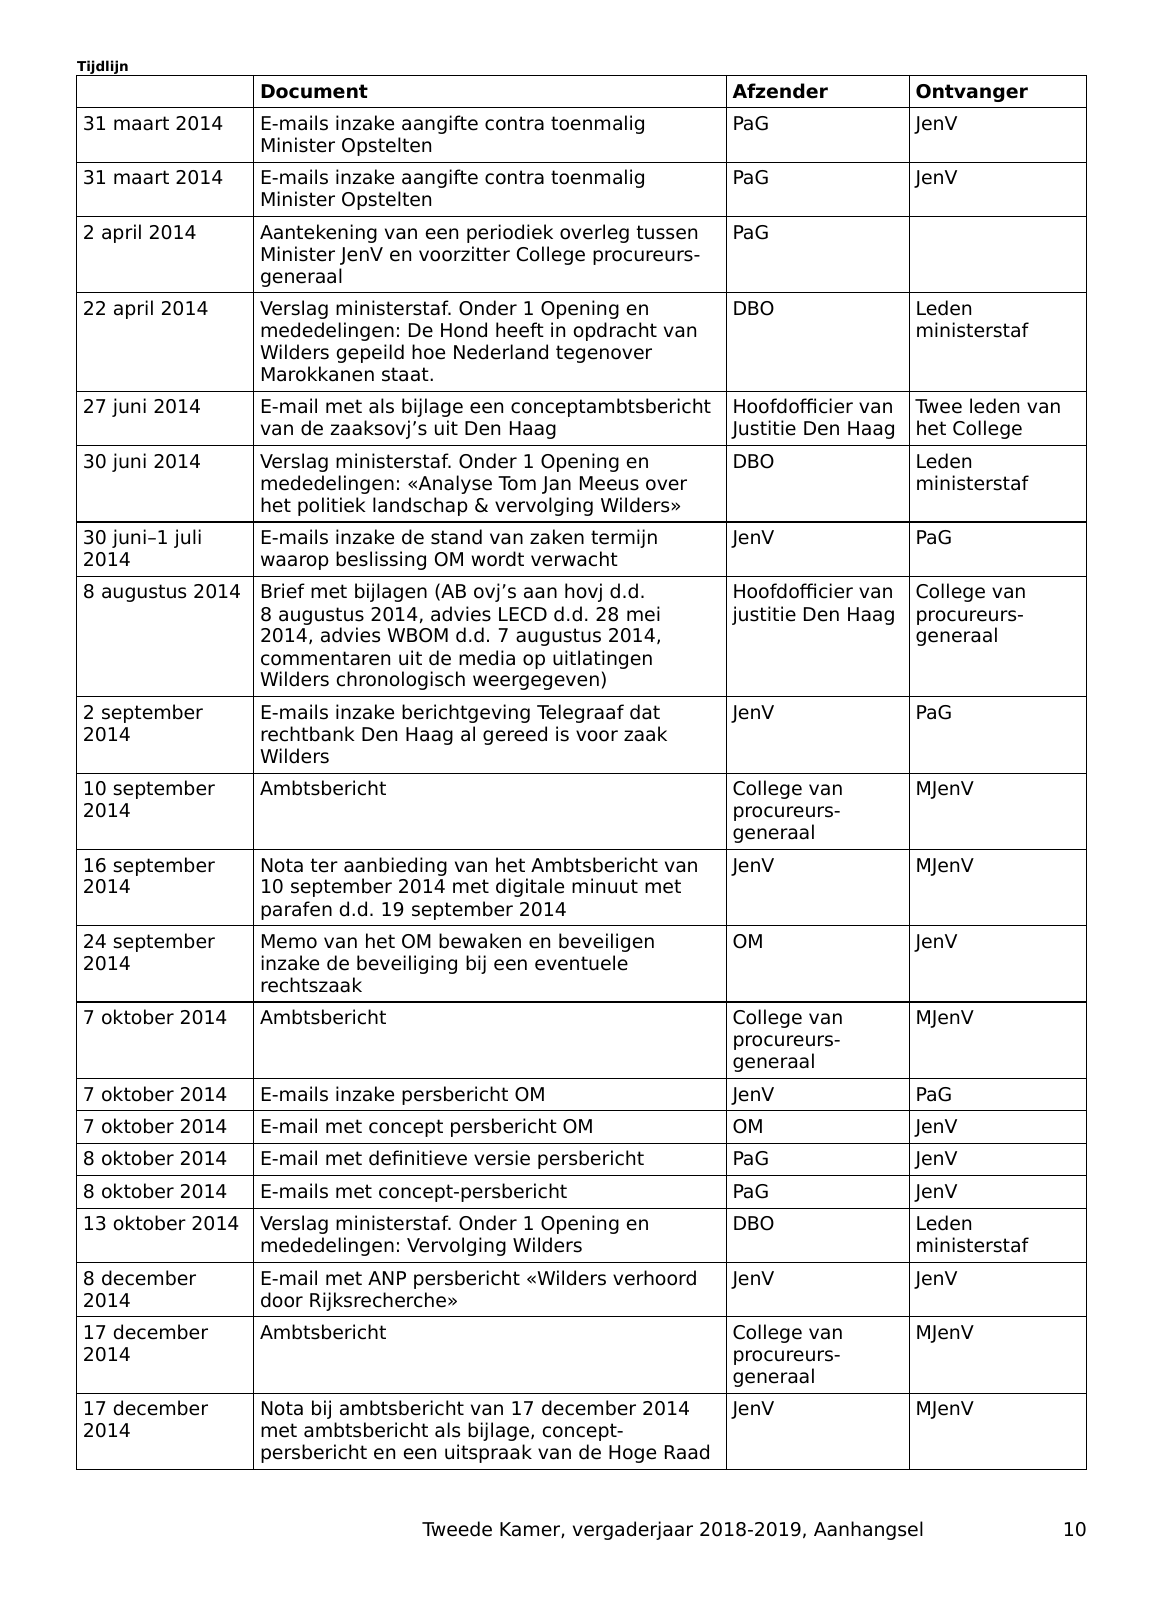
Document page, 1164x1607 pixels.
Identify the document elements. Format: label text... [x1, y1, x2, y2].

table_cell E-mail met ANP persbericht «Wilders verhoord door Rijksrecherche» [254, 1263, 726, 1316]
table_cell Brief met bijlagen (AB ovj’s aan hovj d.d. 8 augustus 2014, advies LECD d.d. 28 mei 2014, advies WBOM d.d. 7 augustus 2014, commentaren uit de media op uitlatingen Wilders chronologisch weergegeven) [254, 577, 726, 696]
table_cell JenV [910, 1144, 1086, 1175]
table_cell PaG [727, 217, 909, 292]
table_cell 16 september 2014 [77, 850, 253, 925]
table_cell [77, 76, 253, 107]
table_cell PaG [727, 1144, 909, 1175]
table_cell E-mails inzake aangifte contra toenmalig Minister Opstelten [254, 108, 726, 162]
table_cell E-mails met concept-persbericht [254, 1176, 726, 1207]
table_cell 8 oktober 2014 [77, 1144, 253, 1175]
table_cell Memo van het OM bewaken en beveiligen inzake de beveiliging bij een eventuele rechtszaak [254, 926, 726, 1001]
table_cell OM [727, 926, 909, 1001]
table_cell JenV [727, 1394, 909, 1469]
table_cell E-mail met concept persbericht OM [254, 1111, 726, 1143]
table_cell [910, 217, 1086, 292]
table_cell E-mails inzake berichtgeving Telegraaf dat rechtbank Den Haag al gereed is voor zaak Wilders [254, 697, 726, 772]
table_cell Nota bij ambtsbericht van 17 december 2014 met ambtsbericht als bijlage, concept-persbericht en een uitspraak van de Hoge Raad [254, 1394, 726, 1469]
table_header Tijdlijn [77, 59, 1087, 75]
table_cell OM [727, 1111, 909, 1143]
table_cell 7 oktober 2014 [77, 1079, 253, 1110]
table_cell E-mail met als bijlage een conceptambtsbericht van de zaaksovj’s uit Den Haag [254, 392, 726, 445]
table_cell E-mails inzake de stand van zaken termijn waarop beslissing OM wordt verwacht [254, 523, 726, 576]
table_cell Leden ministerstaf [910, 293, 1086, 391]
table_cell 24 september 2014 [77, 926, 253, 1001]
table_cell E-mail met definitieve versie persbericht [254, 1144, 726, 1175]
table_cell PaG [910, 1079, 1086, 1110]
table_cell JenV [910, 108, 1086, 162]
table_cell 2 april 2014 [77, 217, 253, 292]
table_cell Verslag ministerstaf. Onder 1 Opening en mededelingen: «Analyse Tom Jan Meeus over het politiek landschap & vervolging Wilders» [254, 446, 726, 521]
table_cell 17 december 2014 [77, 1394, 253, 1469]
table_cell Ambtsbericht [254, 1003, 726, 1078]
table_cell DBO [727, 293, 909, 391]
table_cell E-mails inzake aangifte contra toenmalig Minister Opstelten [254, 163, 726, 216]
table_cell PaG [727, 163, 909, 216]
table_cell DBO [727, 446, 909, 521]
table_cell JenV [727, 1079, 909, 1110]
table_cell 8 augustus 2014 [77, 577, 253, 696]
table_cell Twee leden van het College [910, 392, 1086, 445]
table_cell 22 april 2014 [77, 293, 253, 391]
table_cell 7 oktober 2014 [77, 1003, 253, 1078]
table_cell Leden ministerstaf [910, 1209, 1086, 1262]
table_cell JenV [910, 1263, 1086, 1316]
table_cell JenV [910, 163, 1086, 216]
table_cell 31 maart 2014 [77, 163, 253, 216]
table_cell Verslag ministerstaf. Onder 1 Opening en mededelingen: De Hond heeft in opdracht van Wilders gepeild hoe Nederland tegenover Marokkanen staat. [254, 293, 726, 391]
table_cell 8 december 2014 [77, 1263, 253, 1316]
table_cell PaG [727, 1176, 909, 1207]
table_cell 31 maart 2014 [77, 108, 253, 162]
table_cell MJenV [910, 850, 1086, 925]
table_cell JenV [727, 697, 909, 772]
table_cell Hoofdofficier van Justitie Den Haag [727, 392, 909, 445]
table_cell 17 december 2014 [77, 1317, 253, 1392]
table_cell JenV [727, 850, 909, 925]
table_cell 2 september 2014 [77, 697, 253, 772]
table_cell Nota ter aanbieding van het Ambtsbericht van 10 september 2014 met digitale minuut met parafen d.d. 19 september 2014 [254, 850, 726, 925]
table_cell 8 oktober 2014 [77, 1176, 253, 1207]
table_cell 13 oktober 2014 [77, 1209, 253, 1262]
table_cell 7 oktober 2014 [77, 1111, 253, 1143]
table_cell Verslag ministerstaf. Onder 1 Opening en mededelingen: Vervolging Wilders [254, 1209, 726, 1262]
table_cell 30 juni–1 juli 2014 [77, 523, 253, 576]
table_cell Document [254, 76, 726, 107]
table_cell JenV [727, 523, 909, 576]
table_cell College van procureurs-generaal [910, 577, 1086, 696]
table_cell Ambtsbericht [254, 774, 726, 849]
table_cell MJenV [910, 774, 1086, 849]
table_cell College van procureurs-generaal [727, 774, 909, 849]
table_cell JenV [910, 926, 1086, 1001]
table_cell Afzender [727, 76, 909, 107]
table_cell Aantekening van een periodiek overleg tussen Minister JenV en voorzitter College procureurs-generaal [254, 217, 726, 292]
table_cell PaG [910, 697, 1086, 772]
table_cell 27 juni 2014 [77, 392, 253, 445]
table_cell Ontvanger [910, 76, 1086, 107]
table_cell Leden ministerstaf [910, 446, 1086, 521]
table_cell JenV [910, 1176, 1086, 1207]
table_cell MJenV [910, 1317, 1086, 1392]
table_cell 30 juni 2014 [77, 446, 253, 521]
table_cell PaG [910, 523, 1086, 576]
table_cell Ambtsbericht [254, 1317, 726, 1392]
table_cell College van procureurs-generaal [727, 1317, 909, 1392]
table_cell DBO [727, 1209, 909, 1262]
table_cell 10 september 2014 [77, 774, 253, 849]
table_cell PaG [727, 108, 909, 162]
table_cell MJenV [910, 1003, 1086, 1078]
table_cell MJenV [910, 1394, 1086, 1469]
table_cell Hoofdofficier van justitie Den Haag [727, 577, 909, 696]
table_cell JenV [910, 1111, 1086, 1143]
table_cell E-mails inzake persbericht OM [254, 1079, 726, 1110]
table_cell JenV [727, 1263, 909, 1316]
table_cell College van procureurs-generaal [727, 1003, 909, 1078]
